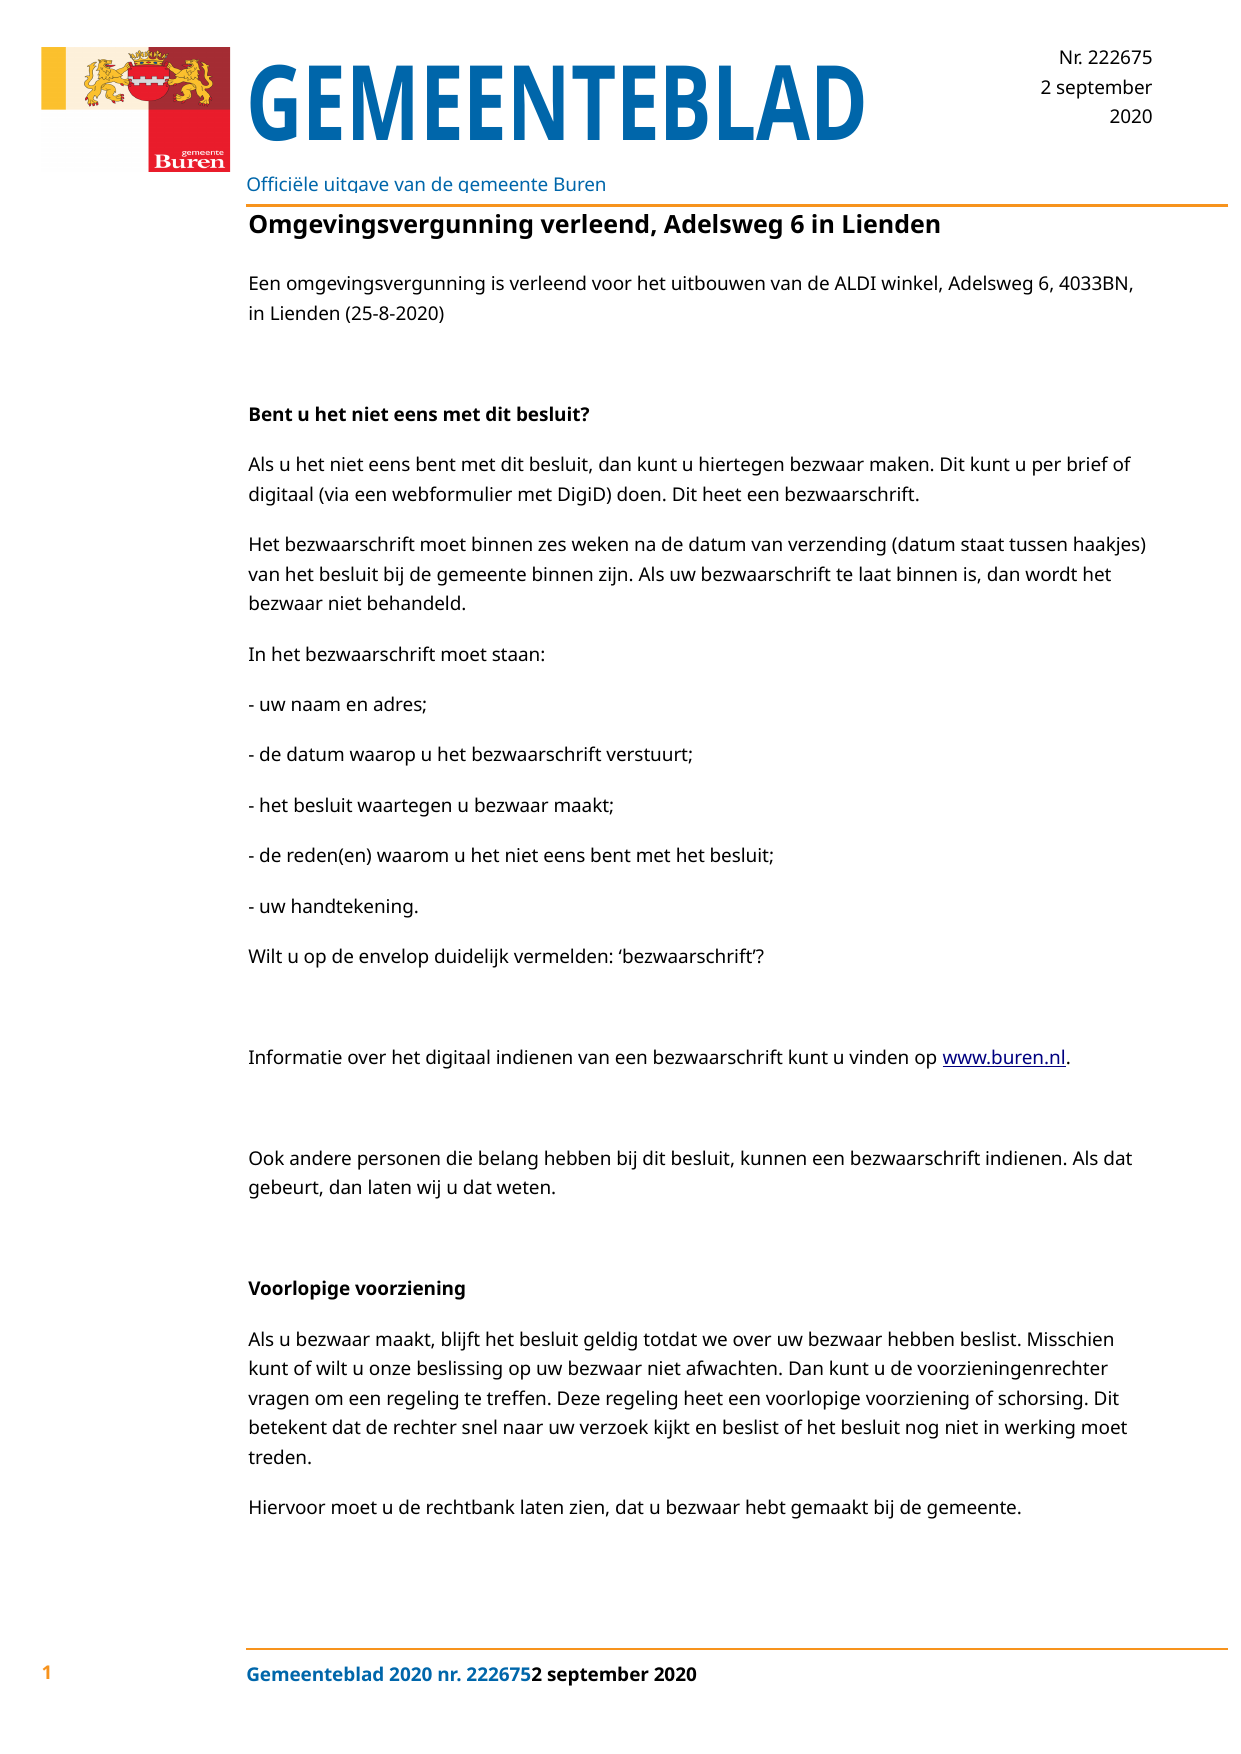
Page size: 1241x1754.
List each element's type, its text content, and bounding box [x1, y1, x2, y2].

text Als u bezwaar maakt, blijft het besluit geldig totdat we over uw bezwaar hebben beslist. Misschien kunt of wilt u onze beslissing op uw bezwaar niet afwachten. Dan kunt u de voorzieningenrechter vragen om een regeling te treffen. Deze regeling heet een voorlopige voorziening of schorsing. Dit betekent dat de rechter snel naar uw verzoek kijkt en beslist of het besluit nog niet in werking moet treden. [248, 1326, 1152, 1470]
text Bent u het niet eens met dit besluit? [248, 401, 1152, 426]
text Hiervoor moet u de rechtbank laten zien, dat u bezwaar hebt gemaakt bij de gemeente. [248, 1494, 1152, 1520]
text Wilt u op de envelop duidelijk vermelden: ‘bezwaarschrift’? [248, 943, 1152, 969]
text Het bezwaarschrift moet binnen zes weken na de datum van verzending (datum staat tussen haakjes) van het besluit bij de gemeente binnen zijn. Als uw bezwaarschrift te laat binnen is, dan wordt het bezwaar niet behandeld. [248, 531, 1152, 616]
text - uw naam en adres; [248, 691, 1152, 717]
text Een omgevingsvergunning is verleend voor het uitbouwen van de ALDI winkel, Adelsweg 6, 4033BN, in Lienden (25-8-2020) [248, 270, 1152, 326]
text Omgevingsvergunning verleend, Adelsweg 6 in Lienden [248, 207, 1152, 241]
text Als u het niet eens bent met dit besluit, dan kunt u hiertegen bezwaar maken. Dit kunt u per brief of digitaal (via een webformulier met DigiD) doen. Dit heet een bezwaarschrift. [248, 451, 1152, 506]
text Informatie over het digitaal indienen van een bezwaarschrift kunt u vinden op www.buren.nl. [248, 1044, 1152, 1070]
text - de datum waarop u het bezwaarschrift verstuurt; [248, 742, 1152, 767]
text - het besluit waartegen u bezwaar maakt; [248, 792, 1152, 818]
text - uw handtekening. [248, 893, 1152, 918]
text - de reden(en) waarom u het niet eens bent met het besluit; [248, 842, 1152, 868]
text Ook andere personen die belang hebben bij dit besluit, kunnen een bezwaarschrift indienen. Als dat gebeurt, dan laten wij u dat weten. [248, 1145, 1152, 1200]
text Voorlopige voorziening [248, 1275, 1152, 1301]
text In het bezwaarschrift moet staan: [248, 641, 1152, 666]
picture [41, 47, 231, 172]
